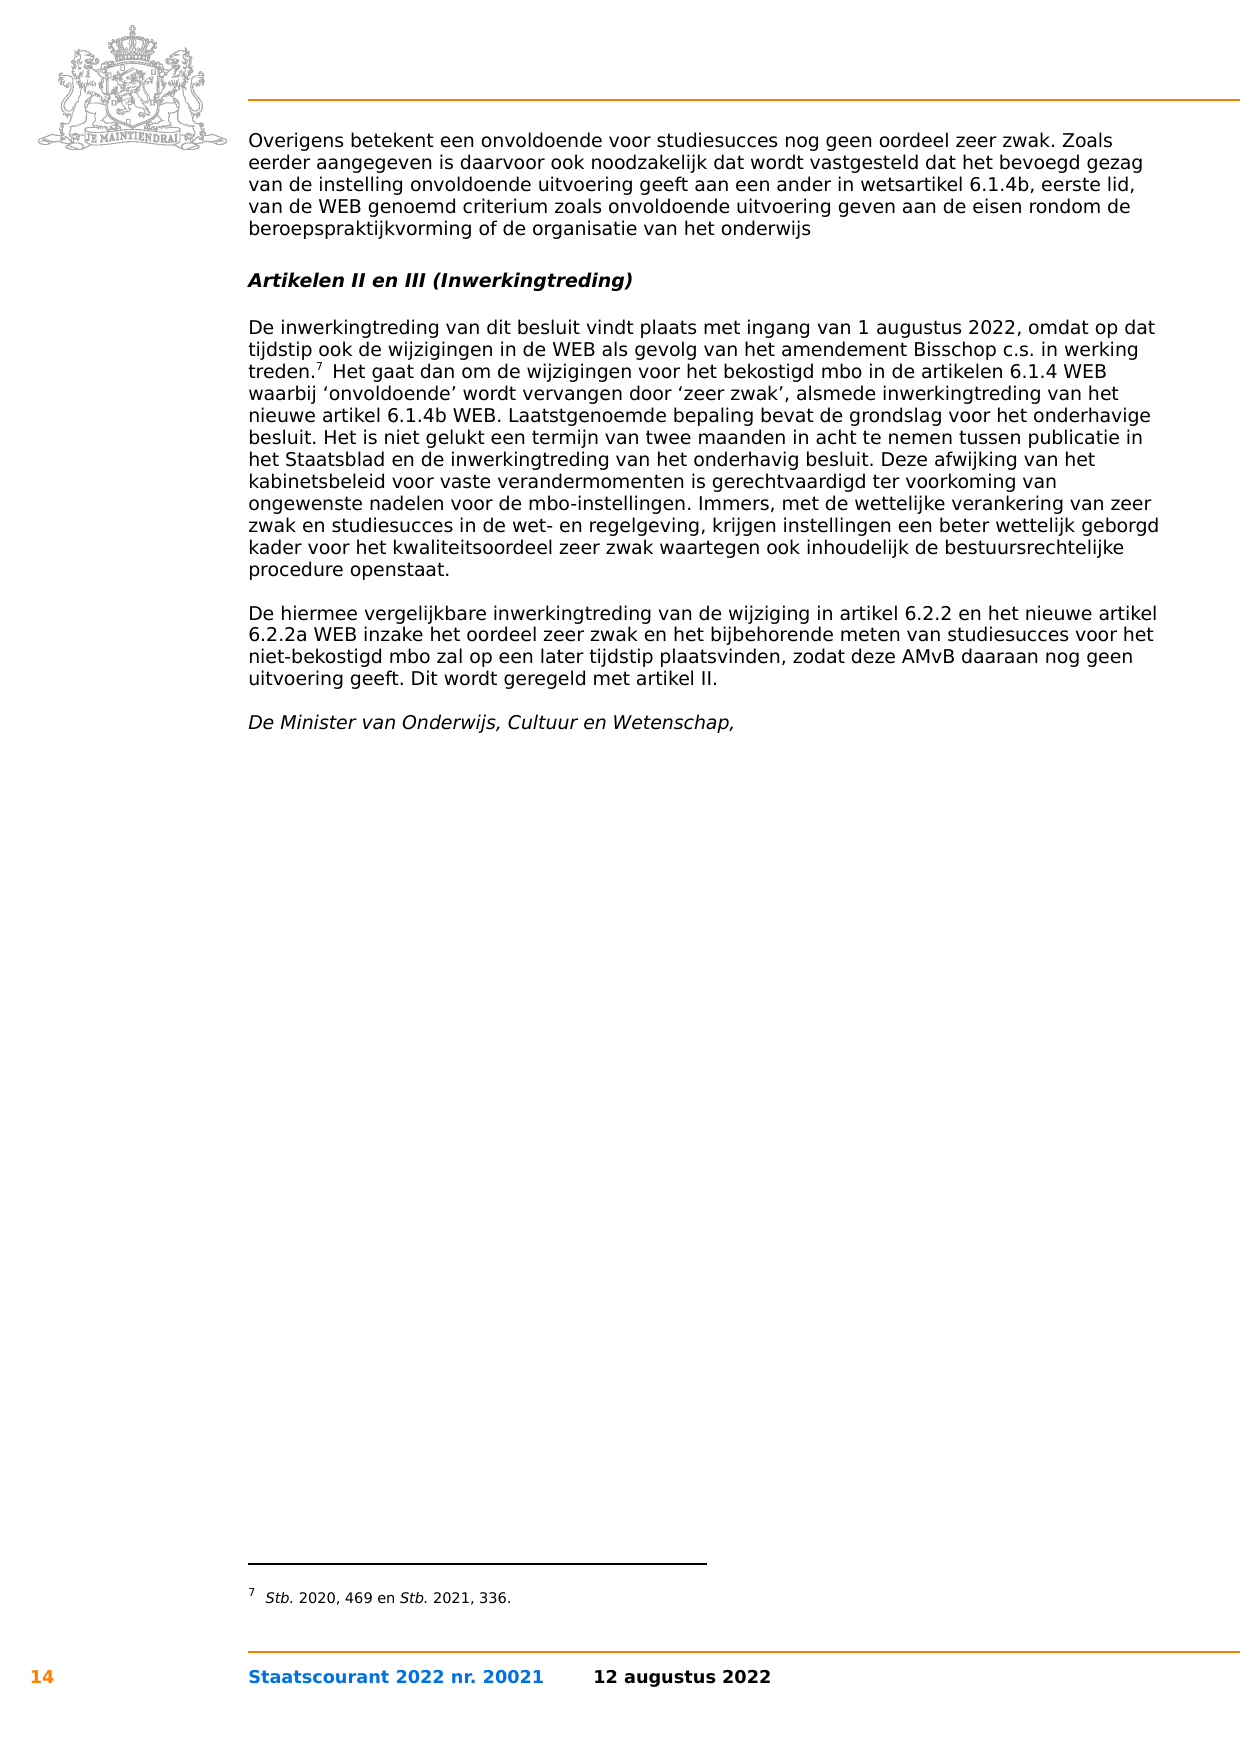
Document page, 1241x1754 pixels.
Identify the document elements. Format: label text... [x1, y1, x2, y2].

text De hiermee vergelijkbare inwerkingtreding van de wijziging in artikel 6.2.2 en het nieuwe artikel 6.2.2a WEB inzake het oordeel zeer zwak en het bijbehorende meten van studiesucces voor het niet-bekostigd mbo zal op een later tijdstip plaatsvinden, zodat deze AMvB daaraan nog geen uitvoering geeft. Dit wordt geregeld met artikel II. [248, 602, 1163, 690]
picture [38, 25, 227, 150]
text Overigens betekent een onvoldoende voor studiesucces nog geen oordeel zeer zwak. Zoals eerder aangegeven is daarvoor ook noodzakelijk dat wordt vastgesteld dat het bevoegd gezag van de instelling onvoldoende uitvoering geeft aan een ander in wetsartikel 6.1.4b, eerste lid, van de WEB genoemd criterium zoals onvoldoende uitvoering geven aan de eisen rondom de beroepspraktijkvorming of de organisatie van het onderwijs [248, 130, 1163, 240]
text De inwerkingtreding van dit besluit vindt plaats met ingang van 1 augustus 2022, omdat op dat tijdstip ook de wijzigingen in de WEB als gevolg van het amendement Bisschop c.s. in werking treden. Het gaat dan om de wijzigingen voor het bekostigd mbo in de artikelen 6.1.4 WEB waarbij ‘onvoldoende’ wordt vervangen door ‘zeer zwak’, alsmede inwerkingtreding van het nieuwe artikel 6.1.4b WEB. Laatstgenoemde bepaling bevat de grondslag voor het onderhavige besluit. Het is niet gelukt een termijn van twee maanden in acht te nemen tussen publicatie in het Staatsblad en de inwerkingtreding van het onderhavig besluit. Deze afwijking van het kabinetsbeleid voor vaste verandermomenten is gerechtvaardigd ter voorkoming van ongewenste nadelen voor de mbo-instellingen. Immers, met de wettelijke verankering van zeer zwak en studiesucces in de wet- en regelgeving, krijgen instellingen een beter wettelijk geborgd kader voor het kwaliteitsoordeel zeer zwak waartegen ook inhoudelijk de bestuursrechtelijke procedure openstaat. [248, 317, 1163, 581]
text De Minister van Onderwijs, Cultuur en Wetenschap, [248, 712, 1163, 734]
subtitle Artikelen II en III (Inwerkingtreding) [248, 270, 1163, 292]
text Stb. 2020, 469 en Stb. 2021, 336. [248, 1586, 1163, 1608]
